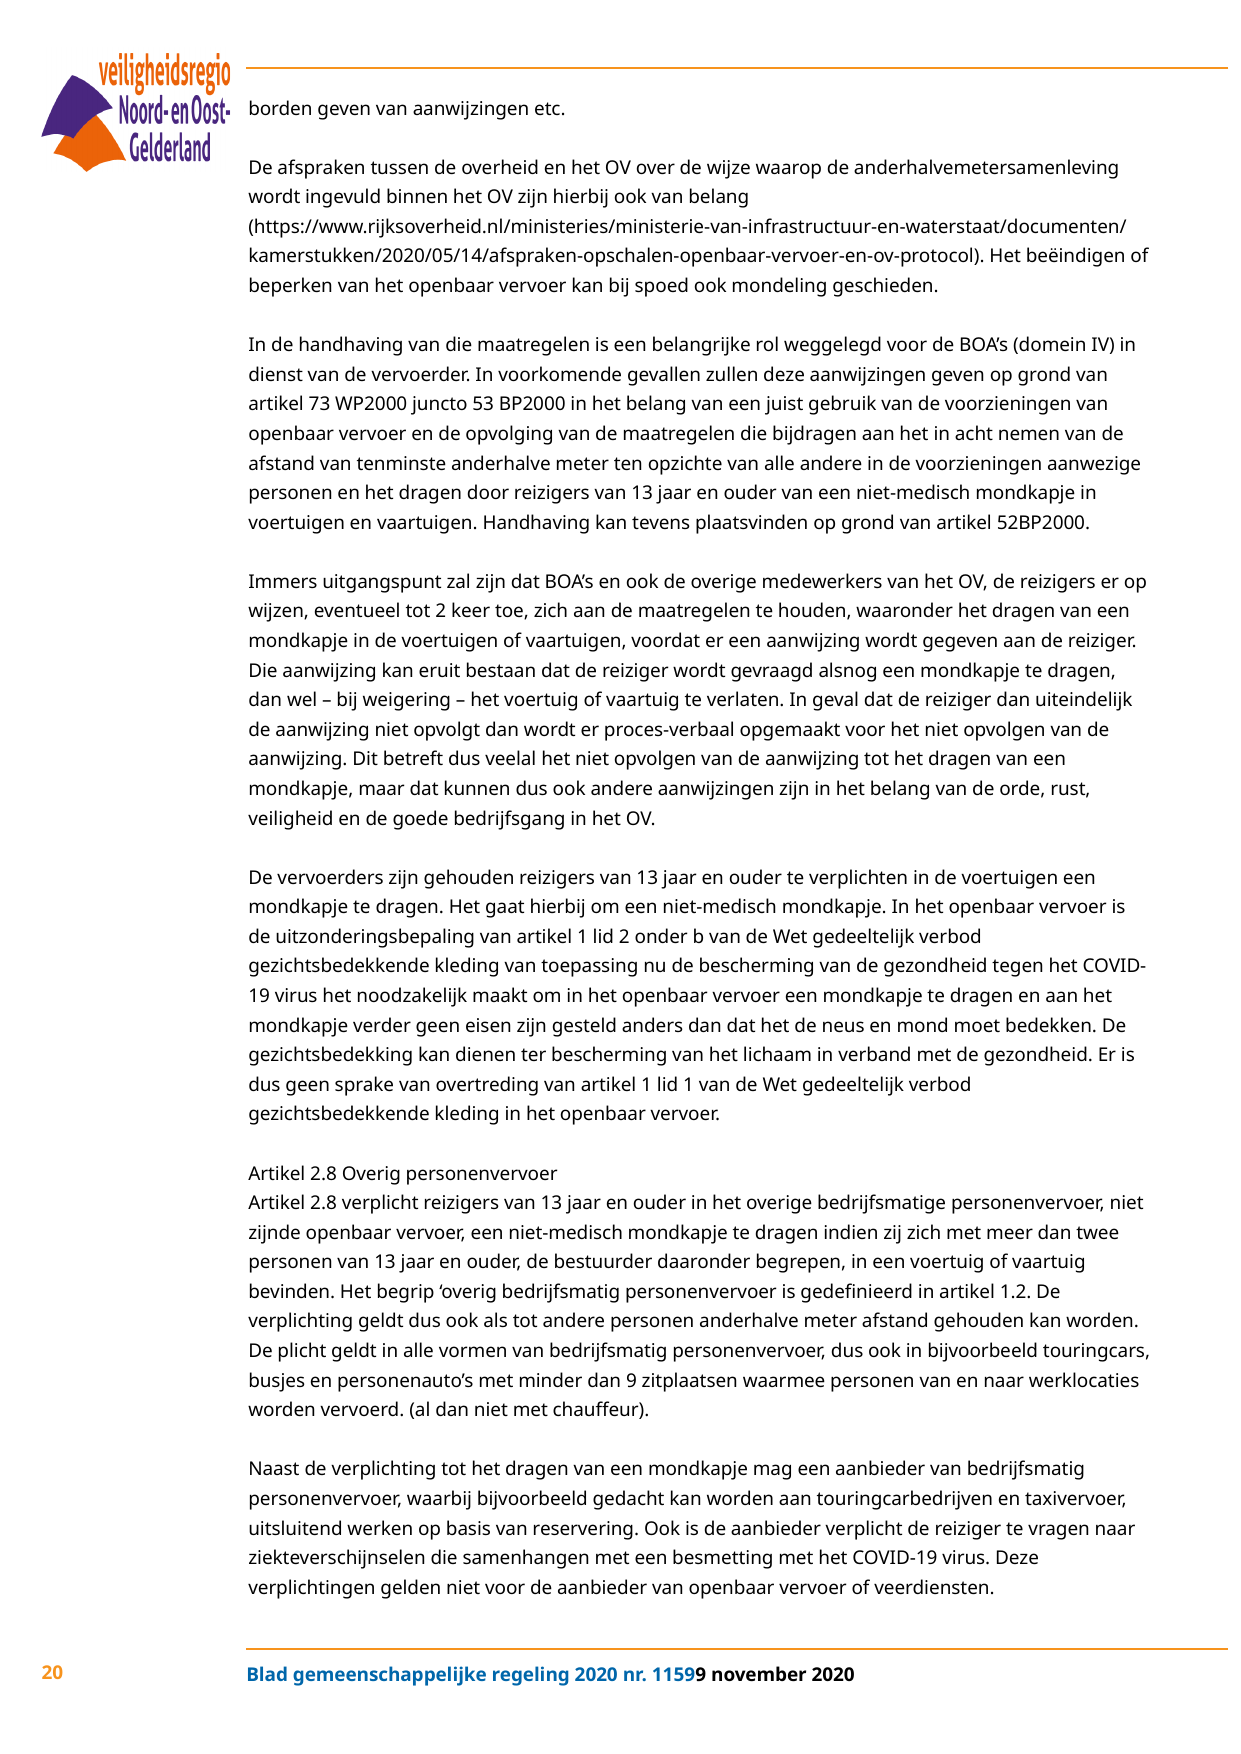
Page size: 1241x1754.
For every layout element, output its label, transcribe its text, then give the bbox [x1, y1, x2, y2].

text Artikel 2.8 verplicht reizigers van 13 jaar en ouder in het overige bedrijfsmatige personenvervoer, niet zijnde openbaar vervoer, een niet-medisch mondkapje te dragen indien zij zich met meer dan twee personen van 13 jaar en ouder, de bestuurder daaronder begrepen, in een voertuig of vaartuig bevinden. Het begrip ‘overig bedrijfsmatig personenvervoer is gedefinieerd in artikel 1.2. De verplichting geldt dus ook als tot andere personen anderhalve meter afstand gehouden kan worden. De plicht geldt in alle vormen van bedrijfsmatig personenvervoer, dus ook in bijvoorbeeld touringcars, busjes en personenauto’s met minder dan 9 zitplaatsen waarmee personen van en naar werklocaties worden vervoerd. (al dan niet met chauffeur). [248, 1189, 1152, 1422]
text borden geven van aanwijzingen etc. [248, 95, 1152, 121]
text Immers uitgangspunt zal zijn dat BOA’s en ook de overige medewerkers van het OV, de reizigers er op wijzen, eventueel tot 2 keer toe, zich aan de maatregelen te houden, waaronder het dragen van een mondkapje in de voertuigen of vaartuigen, voordat er een aanwijzing wordt gegeven aan de reiziger. Die aanwijzing kan eruit bestaan dat de reiziger wordt gevraagd alsnog een mondkapje te dragen, dan wel – bij weigering – het voertuig of vaartuig te verlaten. In geval dat de reiziger dan uiteindelijk de aanwijzing niet opvolgt dan wordt er proces-verbaal opgemaakt voor het niet opvolgen van de aanwijzing. Dit betreft dus veelal het niet opvolgen van de aanwijzing tot het dragen van een mondkapje, maar dat kunnen dus ook andere aanwijzingen zijn in het belang van de orde, rust, veiligheid en de goede bedrijfsgang in het OV. [248, 568, 1152, 831]
text In de handhaving van die maatregelen is een belangrijke rol weggelegd voor de BOA’s (domein IV) in dienst van de vervoerder. In voorkomende gevallen zullen deze aanwijzingen geven op grond van artikel 73 WP2000 juncto 53 BP2000 in het belang van een juist gebruik van de voorzieningen van openbaar vervoer en de opvolging van de maatregelen die bijdragen aan het in acht nemen van de afstand van tenminste anderhalve meter ten opzichte van alle andere in de voorzieningen aanwezige personen en het dragen door reizigers van 13 jaar en ouder van een niet-medisch mondkapje in voertuigen en vaartuigen. Handhaving kan tevens plaatsvinden op grond van artikel 52BP2000. [248, 331, 1152, 535]
picture [41, 47, 231, 172]
text Artikel 2.8 Overig personenvervoer [248, 1160, 1152, 1186]
text Naast de verplichting tot het dragen van een mondkapje mag een aanbieder van bedrijfsmatig personenvervoer, waarbij bijvoorbeeld gedacht kan worden aan touringcarbedrijven en taxivervoer, uitsluitend werken op basis van reservering. Ook is de aanbieder verplicht de reiziger te vragen naar ziekteverschijnselen die samenhangen met een besmetting met het COVID-19 virus. Deze verplichtingen gelden niet voor de aanbieder van openbaar vervoer of veerdiensten. [248, 1456, 1152, 1600]
text De vervoerders zijn gehouden reizigers van 13 jaar en ouder te verplichten in de voertuigen een mondkapje te dragen. Het gaat hierbij om een niet-medisch mondkapje. In het openbaar vervoer is de uitzonderingsbepaling van artikel 1 lid 2 onder b van de Wet gedeeltelijk verbod gezichtsbedekkende kleding van toepassing nu de bescherming van de gezondheid tegen het COVID-19 virus het noodzakelijk maakt om in het openbaar vervoer een mondkapje te dragen en aan het mondkapje verder geen eisen zijn gesteld anders dan dat het de neus en mond moet bedekken. De gezichtsbedekking kan dienen ter bescherming van het lichaam in verband met de gezondheid. Er is dus geen sprake van overtreding van artikel 1 lid 1 van de Wet gedeeltelijk verbod gezichtsbedekkende kleding in het openbaar vervoer. [248, 864, 1152, 1126]
text De afspraken tussen de overheid en het OV over de wijze waarop de anderhalvemetersamenleving wordt ingevuld binnen het OV zijn hierbij ook van belang (https://www.rijksoverheid.nl/ministeries/ministerie-van-infrastructuur-en-waterstaat/documenten/kamerstukken/2020/05/14/afspraken-opschalen-openbaar-vervoer-en-ov-protocol). Het beëindigen of beperken van het openbaar vervoer kan bij spoed ook mondeling geschieden. [248, 154, 1152, 298]
